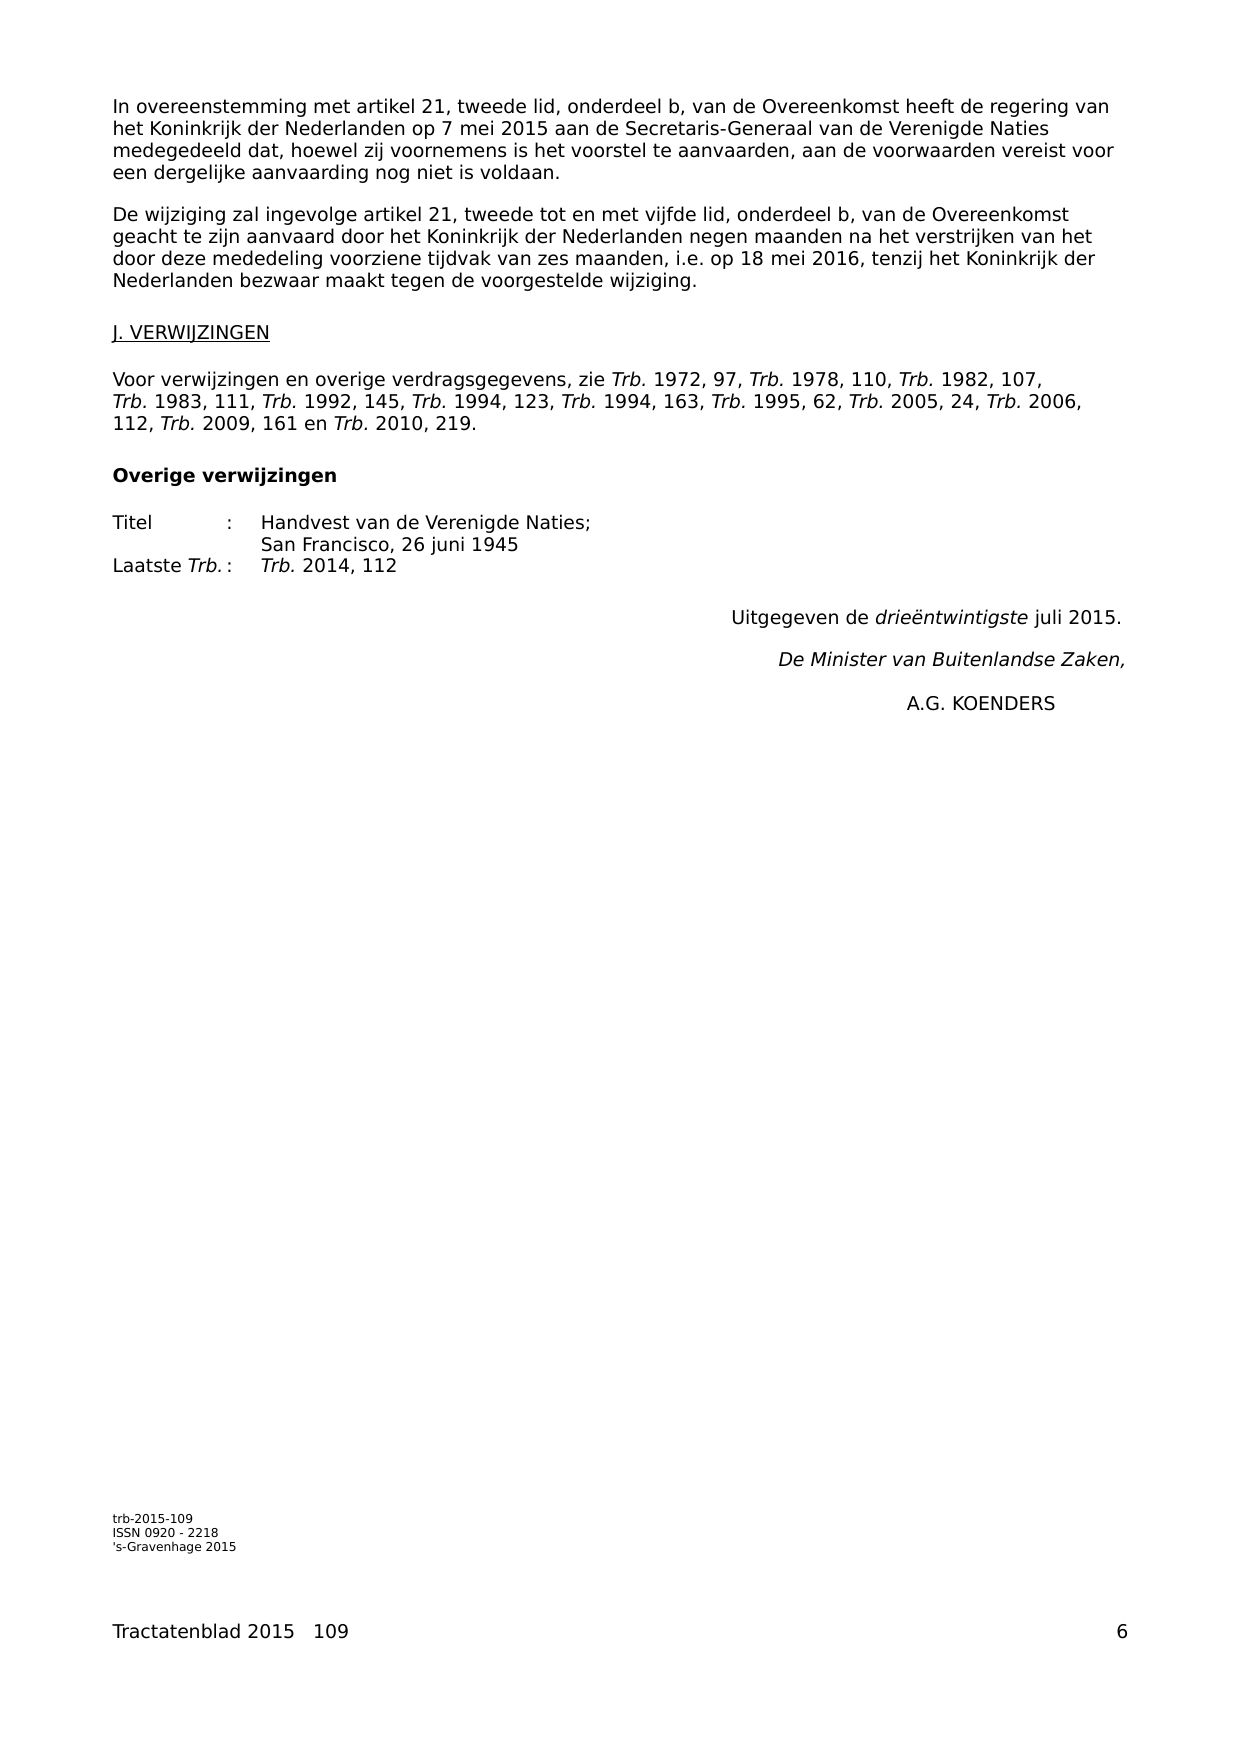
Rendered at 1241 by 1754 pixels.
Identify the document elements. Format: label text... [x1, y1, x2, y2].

text De Minister van Buitenlandse Zaken, A.G. KOENDERS [112, 649, 1128, 715]
text In overeenstemming met artikel 21, tweede lid, onderdeel b, van de Overeenkomst heeft de regering van het Koninkrijk der Nederlanden op 7 mei 2015 aan de Secretaris-Generaal van de Verenigde Naties medegedeeld dat, hoewel zij voornemens is het voorstel te aanvaarden, aan de voorwaarden vereist voor een dergelijke aanvaarding nog niet is voldaan. [112, 96, 1128, 184]
text Uitgegeven de drieëntwintigste juli 2015. [112, 607, 1128, 629]
text Voor verwijzingen en overige verdragsgegevens, zie Trb. 1972, 97, Trb. 1978, 110, Trb. 1982, 107, Trb. 1983, 111, Trb. 1992, 145, Trb. 1994, 123, Trb. 1994, 163, Trb. 1995, 62, Trb. 2005, 24, Trb. 2006, 112, Trb. 2009, 161 en Trb. 2010, 219. [112, 369, 1128, 435]
subtitle J. VERWIJZINGEN [112, 322, 1128, 344]
text 's-Gravenhage 2015 [112, 1540, 346, 1554]
table_cell Trb. 2014, 112 [261, 555, 1128, 577]
table_cell Laatste Trb. [112, 555, 226, 577]
table_header : [226, 512, 261, 555]
text trb-2015-109 [112, 1512, 346, 1526]
table_cell : [226, 555, 261, 577]
text ISSN 0920 - 2218 [112, 1526, 346, 1540]
table_header Titel [112, 512, 226, 555]
subtitle Overige verwijzingen [112, 465, 1128, 487]
text De wijziging zal ingevolge artikel 21, tweede tot en met vijfde lid, onderdeel b, van de Overeenkomst geacht te zijn aanvaard door het Koninkrijk der Nederlanden negen maanden na het verstrijken van het door deze mededeling voorziene tijdvak van zes maanden, i.e. op 18 mei 2016, tenzij het Koninkrijk der Nederlanden bezwaar maakt tegen de voorgestelde wijziging. [112, 204, 1128, 292]
table_header Handvest van de Verenigde Naties; San Francisco, 26 juni 1945 [261, 512, 1128, 555]
